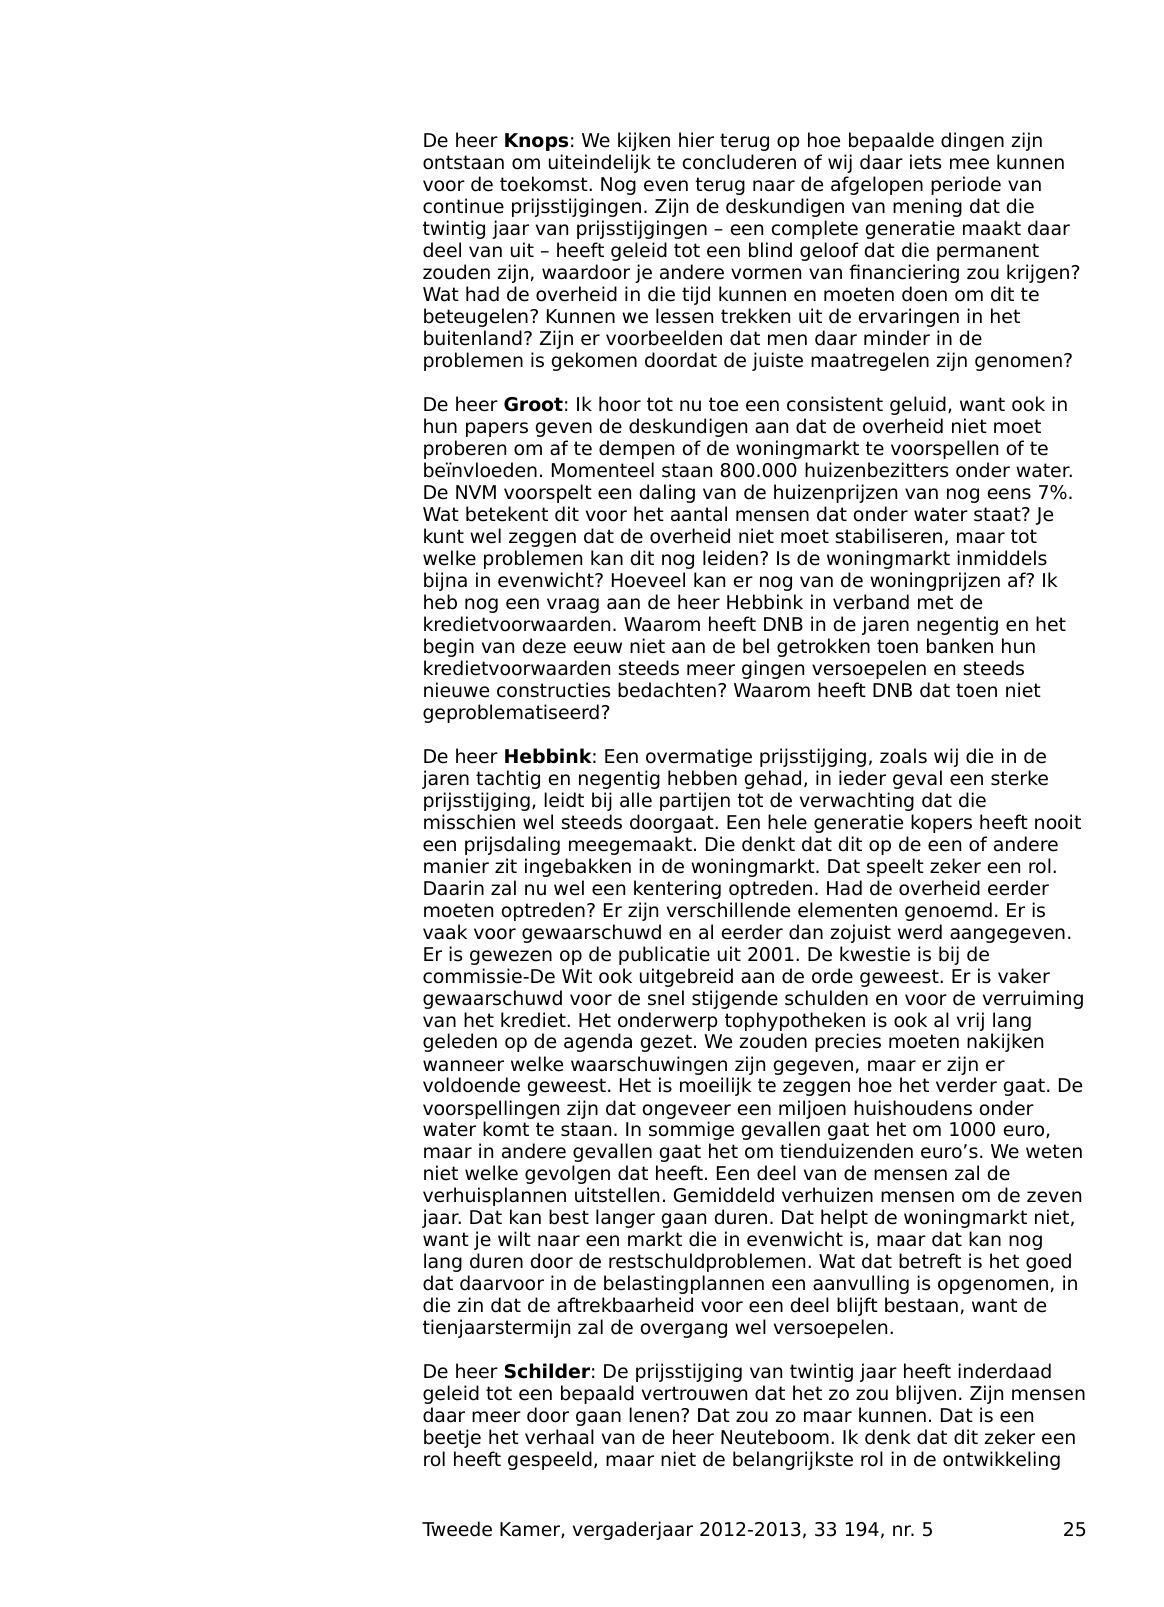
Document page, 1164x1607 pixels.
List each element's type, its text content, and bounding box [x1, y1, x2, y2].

text De heer Groot: Ik hoor tot nu toe een consistent geluid, want ook in hun papers geven de deskundigen aan dat de overheid niet moet proberen om af te dempen of de woningmarkt te voorspellen of te beïnvloeden. Momenteel staan 800.000 huizenbezitters onder water. De NVM voorspelt een daling van de huizenprijzen van nog eens 7%. Wat betekent dit voor het aantal mensen dat onder water staat? Je kunt wel zeggen dat de overheid niet moet stabiliseren, maar tot welke problemen kan dit nog leiden? Is de woningmarkt inmiddels bijna in evenwicht? Hoeveel kan er nog van de woningprijzen af? Ik heb nog een vraag aan de heer Hebbink in verband met de kredietvoorwaarden. Waarom heeft DNB in de jaren negentig en het begin van deze eeuw niet aan de bel getrokken toen banken hun kredietvoorwaarden steeds meer gingen versoepelen en steeds nieuwe constructies bedachten? Waarom heeft DNB dat toen niet geproblematiseerd? [422, 394, 1087, 723]
text De heer Knops: We kijken hier terug op hoe bepaalde dingen zijn ontstaan om uiteindelijk te concluderen of wij daar iets mee kunnen voor de toekomst. Nog even terug naar de afgelopen periode van continue prijsstijgingen. Zijn de deskundigen van mening dat die twintig jaar van prijsstijgingen – een complete generatie maakt daar deel van uit – heeft geleid tot een blind geloof dat die permanent zouden zijn, waardoor je andere vormen van financiering zou krijgen? Wat had de overheid in die tijd kunnen en moeten doen om dit te beteugelen? Kunnen we lessen trekken uit de ervaringen in het buitenland? Zijn er voorbeelden dat men daar minder in de problemen is gekomen doordat de juiste maatregelen zijn genomen? [422, 130, 1087, 372]
text De heer Hebbink: Een overmatige prijsstijging, zoals wij die in de jaren tachtig en negentig hebben gehad, in ieder geval een sterke prijsstijging, leidt bij alle partijen tot de verwachting dat die misschien wel steeds doorgaat. Een hele generatie kopers heeft nooit een prijsdaling meegemaakt. Die denkt dat dit op de een of andere manier zit ingebakken in de woningmarkt. Dat speelt zeker een rol. Daarin zal nu wel een kentering optreden. Had de overheid eerder moeten optreden? Er zijn verschillende elementen genoemd. Er is vaak voor gewaarschuwd en al eerder dan zojuist werd aangegeven. Er is gewezen op de publicatie uit 2001. De kwestie is bij de commissie-De Wit ook uitgebreid aan de orde geweest. Er is vaker gewaarschuwd voor de snel stijgende schulden en voor de verruiming van het krediet. Het onderwerp tophypotheken is ook al vrij lang geleden op de agenda gezet. We zouden precies moeten nakijken wanneer welke waarschuwingen zijn gegeven, maar er zijn er voldoende geweest. Het is moeilijk te zeggen hoe het verder gaat. De voorspellingen zijn dat ongeveer een miljoen huishoudens onder water komt te staan. In sommige gevallen gaat het om 1000 euro, maar in andere gevallen gaat het om tienduizenden euro’s. We weten niet welke gevolgen dat heeft. Een deel van de mensen zal de verhuisplannen uitstellen. Gemiddeld verhuizen mensen om de zeven jaar. Dat kan best langer gaan duren. Dat helpt de woningmarkt niet, want je wilt naar een markt die in evenwicht is, maar dat kan nog lang duren door de restschuldproblemen. Wat dat betreft is het goed dat daarvoor in de belastingplannen een aanvulling is opgenomen, in die zin dat de aftrekbaarheid voor een deel blijft bestaan, want de tienjaarstermijn zal de overgang wel versoepelen. [422, 746, 1087, 1339]
text De heer Schilder: De prijsstijging van twintig jaar heeft inderdaad geleid tot een bepaald vertrouwen dat het zo zou blijven. Zijn mensen daar meer door gaan lenen? Dat zou zo maar kunnen. Dat is een beetje het verhaal van de heer Neuteboom. Ik denk dat dit zeker een rol heeft gespeeld, maar niet de belangrijkste rol in de ontwikkeling [422, 1361, 1087, 1471]
